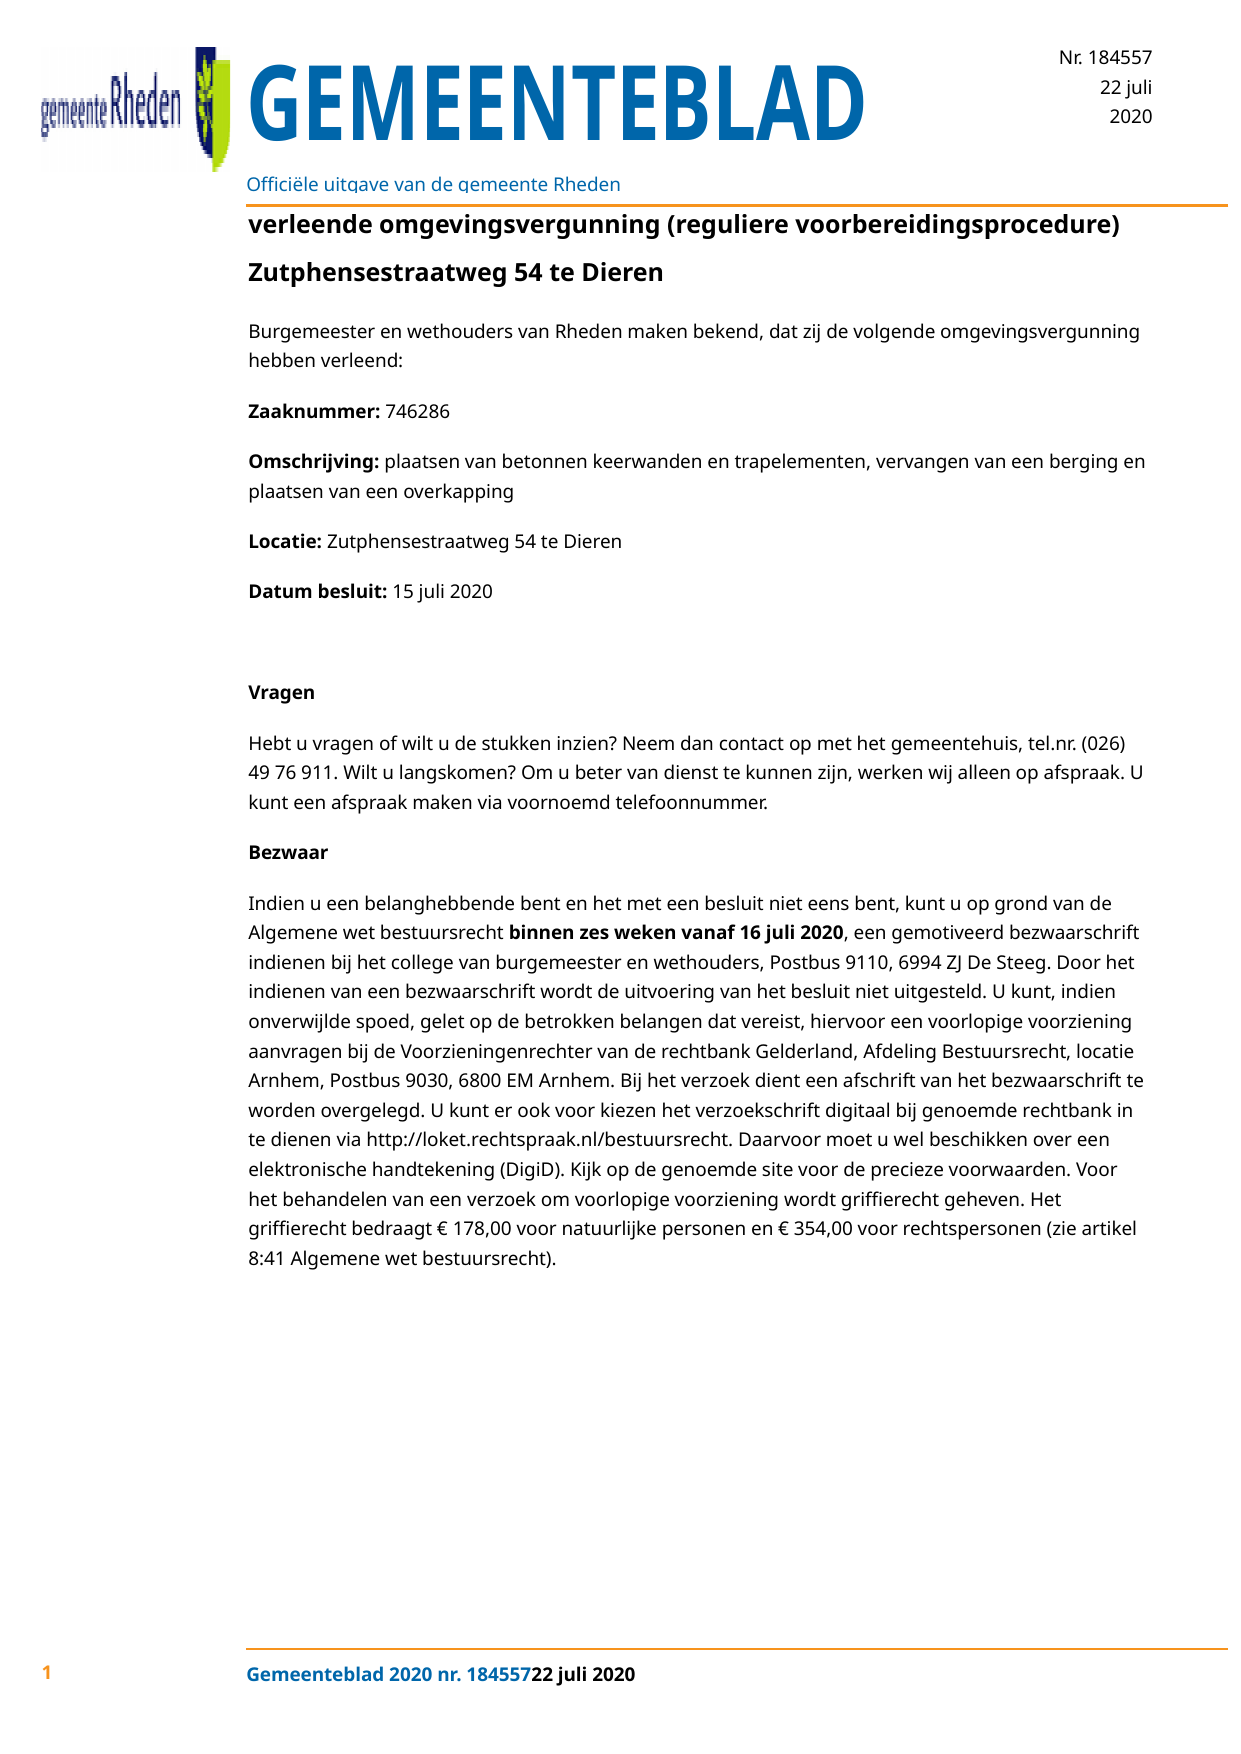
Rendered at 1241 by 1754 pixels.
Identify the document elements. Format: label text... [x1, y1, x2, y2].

text Vragen [248, 679, 1152, 705]
text Zaaknummer: 746286 [248, 398, 1152, 424]
text Datum besluit: 15 juli 2020 [248, 579, 1152, 604]
text Omschrijving: plaatsen van betonnen keerwanden en trapelementen, vervangen van een berging en plaatsen van een overkapping [248, 448, 1152, 504]
picture [41, 47, 231, 172]
text Hebt u vragen of wilt u de stukken inzien? Neem dan contact op met het gemeentehuis, tel.nr. (026) 49 76 911. Wilt u langskomen? Om u beter van dienst te kunnen zijn, werken wij alleen op afspraak. U kunt een afspraak maken via voornoemd telefoonnummer. [248, 730, 1152, 815]
text verleende omgevingsvergunning (reguliere voorbereidingsprocedure) Zutphensestraatweg 54 te Dieren [248, 207, 1152, 288]
text Indien u een belanghebbende bent en het met een besluit niet eens bent, kunt u op grond van de Algemene wet bestuursrecht binnen zes weken vanaf 16 juli 2020, een gemotiveerd bezwaarschrift indienen bij het college van burgemeester en wethouders, Postbus 9110, 6994 ZJ De Steeg. Door het indienen van een bezwaarschrift wordt de uitvoering van het besluit niet uitgesteld. U kunt, indien onverwijlde spoed, gelet op de betrokken belangen dat vereist, hiervoor een voorlopige voorziening aanvragen bij de Voorzieningenrechter van de rechtbank Gelderland, Afdeling Bestuursrecht, locatie Arnhem, Postbus 9030, 6800 EM Arnhem. Bij het verzoek dient een afschrift van het bezwaarschrift te worden overgelegd. U kunt er ook voor kiezen het verzoekschrift digitaal bij genoemde rechtbank in te dienen via http://loket.rechtspraak.nl/bestuursrecht. Daarvoor moet u wel beschikken over een elektronische handtekening (DigiD). Kijk op de genoemde site voor de precieze voorwaarden. Voor het behandelen van een verzoek om voorlopige voorziening wordt griffierecht geheven. Het griffierecht bedraagt € 178,00 voor natuurlijke personen en € 354,00 voor rechtspersonen (zie artikel 8:41 Algemene wet bestuursrecht). [248, 890, 1152, 1271]
text Burgemeester en wethouders van Rheden maken bekend, dat zij de volgende omgevingsvergunning hebben verleend: [248, 318, 1152, 373]
text Locatie: Zutphensestraatweg 54 te Dieren [248, 528, 1152, 554]
text Bezwaar [248, 839, 1152, 865]
